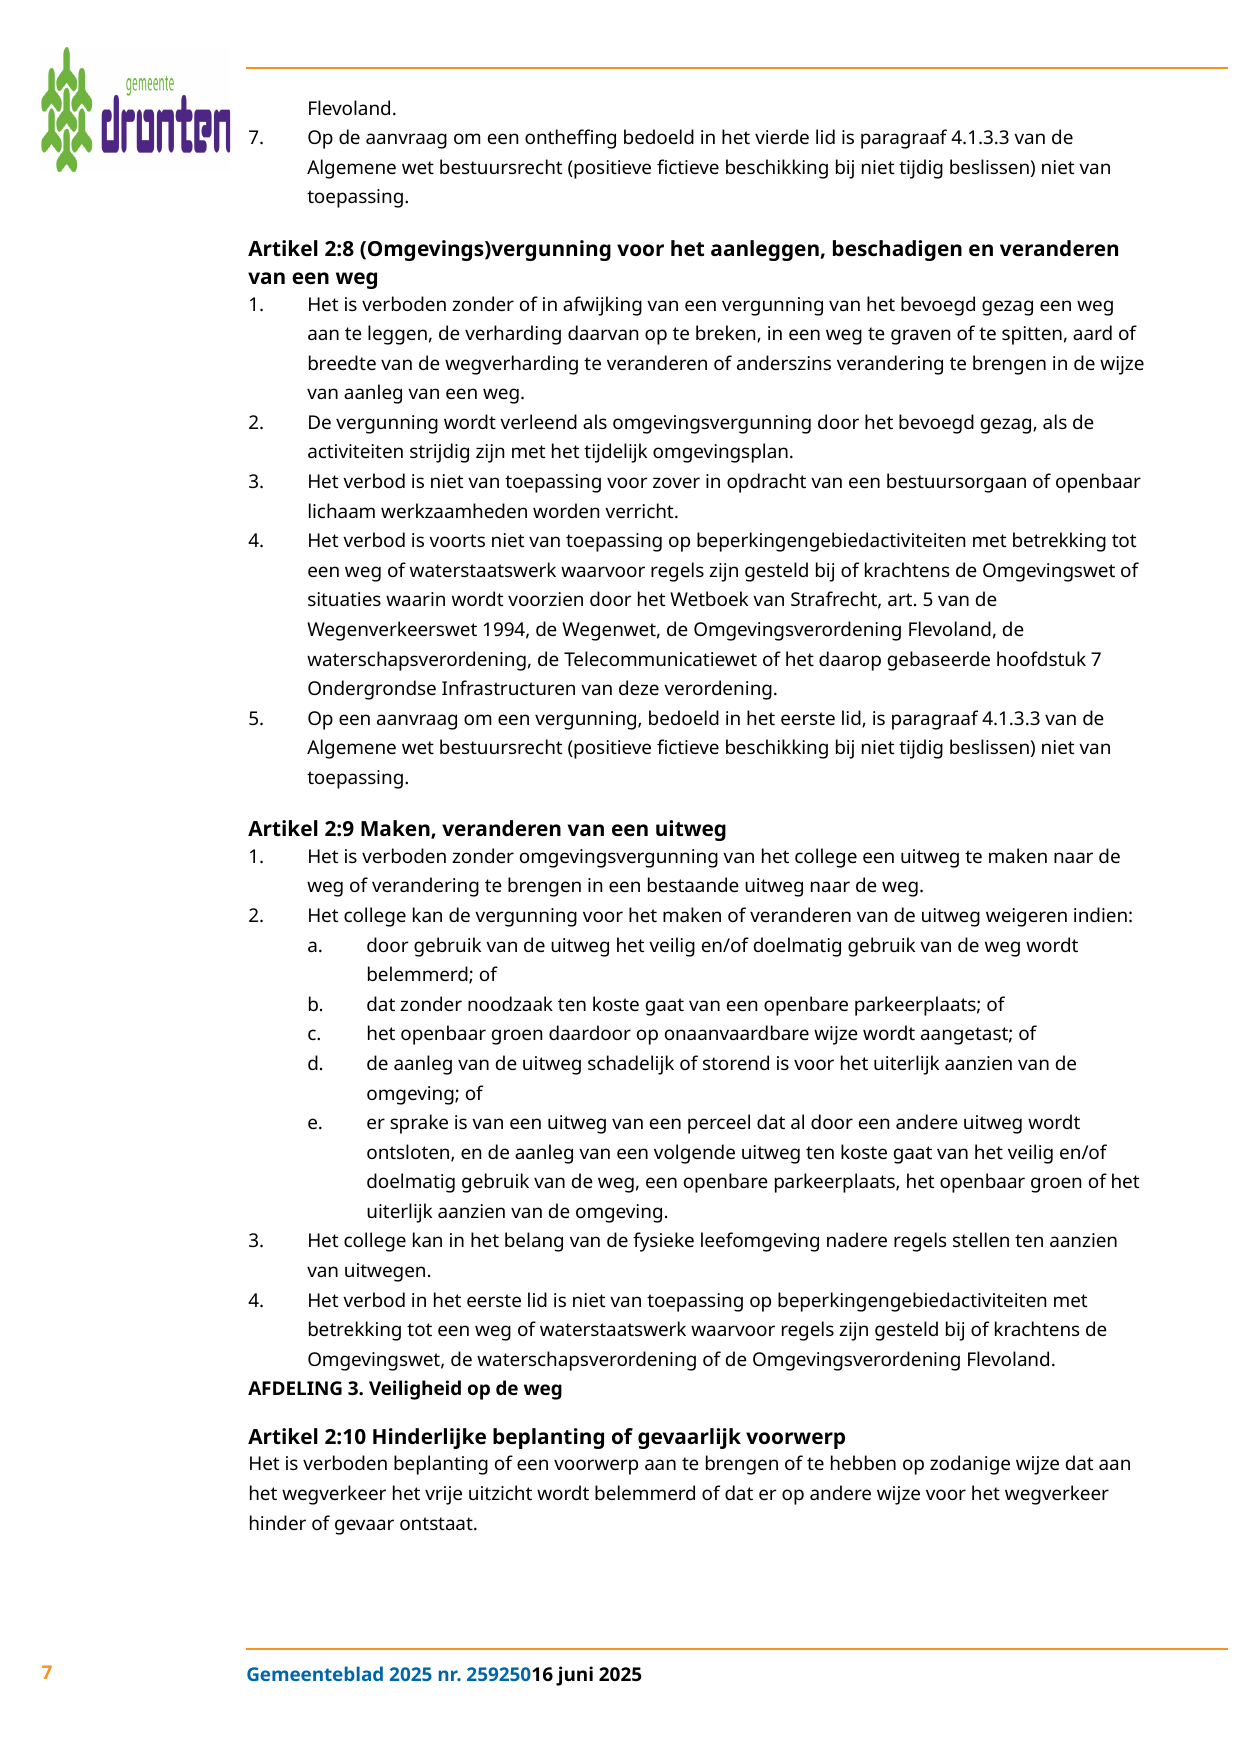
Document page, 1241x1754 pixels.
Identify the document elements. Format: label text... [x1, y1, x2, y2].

list Het college kan in het belang van de fysieke leefomgeving nadere regels stellen ten aanzien van uitwegen. [248, 1228, 1152, 1283]
list er sprake is van een uitweg van een perceel dat al door een andere uitweg wordt ontsloten, en de aanleg van een volgende uitweg ten koste gaat van het veilig en/of doelmatig gebruik van de weg, een openbare parkeerplaats, het openbaar groen of het uiterlijk aanzien van de omgeving. [307, 1109, 1152, 1224]
list door gebruik van de uitweg het veilig en/of doelmatig gebruik van de weg wordt belemmerd; of [307, 932, 1152, 987]
list het openbaar groen daardoor op onaanvaardbare wijze wordt aangetast; of [307, 1021, 1152, 1046]
list de aanleg van de uitweg schadelijk of storend is voor het uiterlijk aanzien van de omgeving; of [307, 1050, 1152, 1105]
text Artikel 2:10 Hinderlijke beplanting of gevaarlijk voorwerp [248, 1422, 1152, 1451]
list Het is verboden zonder omgevingsvergunning van het college een uitweg te maken naar de weg of verandering te brengen in een bestaande uitweg naar de weg. [248, 843, 1152, 898]
picture [41, 47, 231, 172]
list De vergunning wordt verleend als omgevingsvergunning door het bevoegd gezag, als de activiteiten strijdig zijn met het tijdelijk omgevingsplan. [248, 409, 1152, 464]
list Het college kan de vergunning voor het maken of veranderen van de uitweg weigeren indien: [248, 902, 1152, 928]
list Flevoland. [248, 95, 1152, 121]
text Artikel 2:8 (Omgevings)vergunning voor het aanleggen, beschadigen en veranderen van een weg [248, 234, 1152, 291]
list Op een aanvraag om een vergunning, bedoeld in het eerste lid, is paragraaf 4.1.3.3 van de Algemene wet bestuursrecht (positieve fictieve beschikking bij niet tijdig beslissen) niet van toepassing. [248, 705, 1152, 790]
list dat zonder noodzaak ten koste gaat van een openbare parkeerplaats; of [307, 991, 1152, 1017]
list Op de aanvraag om een ontheffing bedoeld in het vierde lid is paragraaf 4.1.3.3 van de Algemene wet bestuursrecht (positieve fictieve beschikking bij niet tijdig beslissen) niet van toepassing. [248, 124, 1152, 209]
text Artikel 2:9 Maken, veranderen van een uitweg [248, 814, 1152, 843]
text Het is verboden beplanting of een voorwerp aan te brengen of te hebben op zodanige wijze dat aan het wegverkeer het vrije uitzicht wordt belemmerd of dat er op andere wijze voor het wegverkeer hinder of gevaar ontstaat. [248, 1451, 1152, 1535]
list Het verbod is voorts niet van toepassing op beperkingengebiedactiviteiten met betrekking tot een weg of waterstaatswerk waarvoor regels zijn gesteld bij of krachtens de Omgevingswet of situaties waarin wordt voorzien door het Wetboek van Strafrecht, art. 5 van de Wegenverkeerswet 1994, de Wegenwet, de Omgevingsverordening Flevoland, de waterschapsverordening, de Telecommunicatiewet of het daarop gebaseerde hoofdstuk 7 Ondergrondse Infrastructuren van deze verordening. [248, 527, 1152, 701]
list Het is verboden zonder of in afwijking van een vergunning van het bevoegd gezag een weg aan te leggen, de verharding daarvan op te breken, in een weg te graven of te spitten, aard of breedte van de wegverharding te veranderen of anderszins verandering te brengen in de wijze van aanleg van een weg. [248, 291, 1152, 405]
list Het verbod in het eerste lid is niet van toepassing op beperkingengebiedactiviteiten met betrekking tot een weg of waterstaatswerk waarvoor regels zijn gesteld bij of krachtens de Omgevingswet, de waterschapsverordening of de Omgevingsverordening Flevoland. [248, 1287, 1152, 1372]
list Het verbod is niet van toepassing voor zover in opdracht van een bestuursorgaan of openbaar lichaam werkzaamheden worden verricht. [248, 468, 1152, 524]
text AFDELING 3. Veiligheid op de weg [248, 1376, 1152, 1401]
